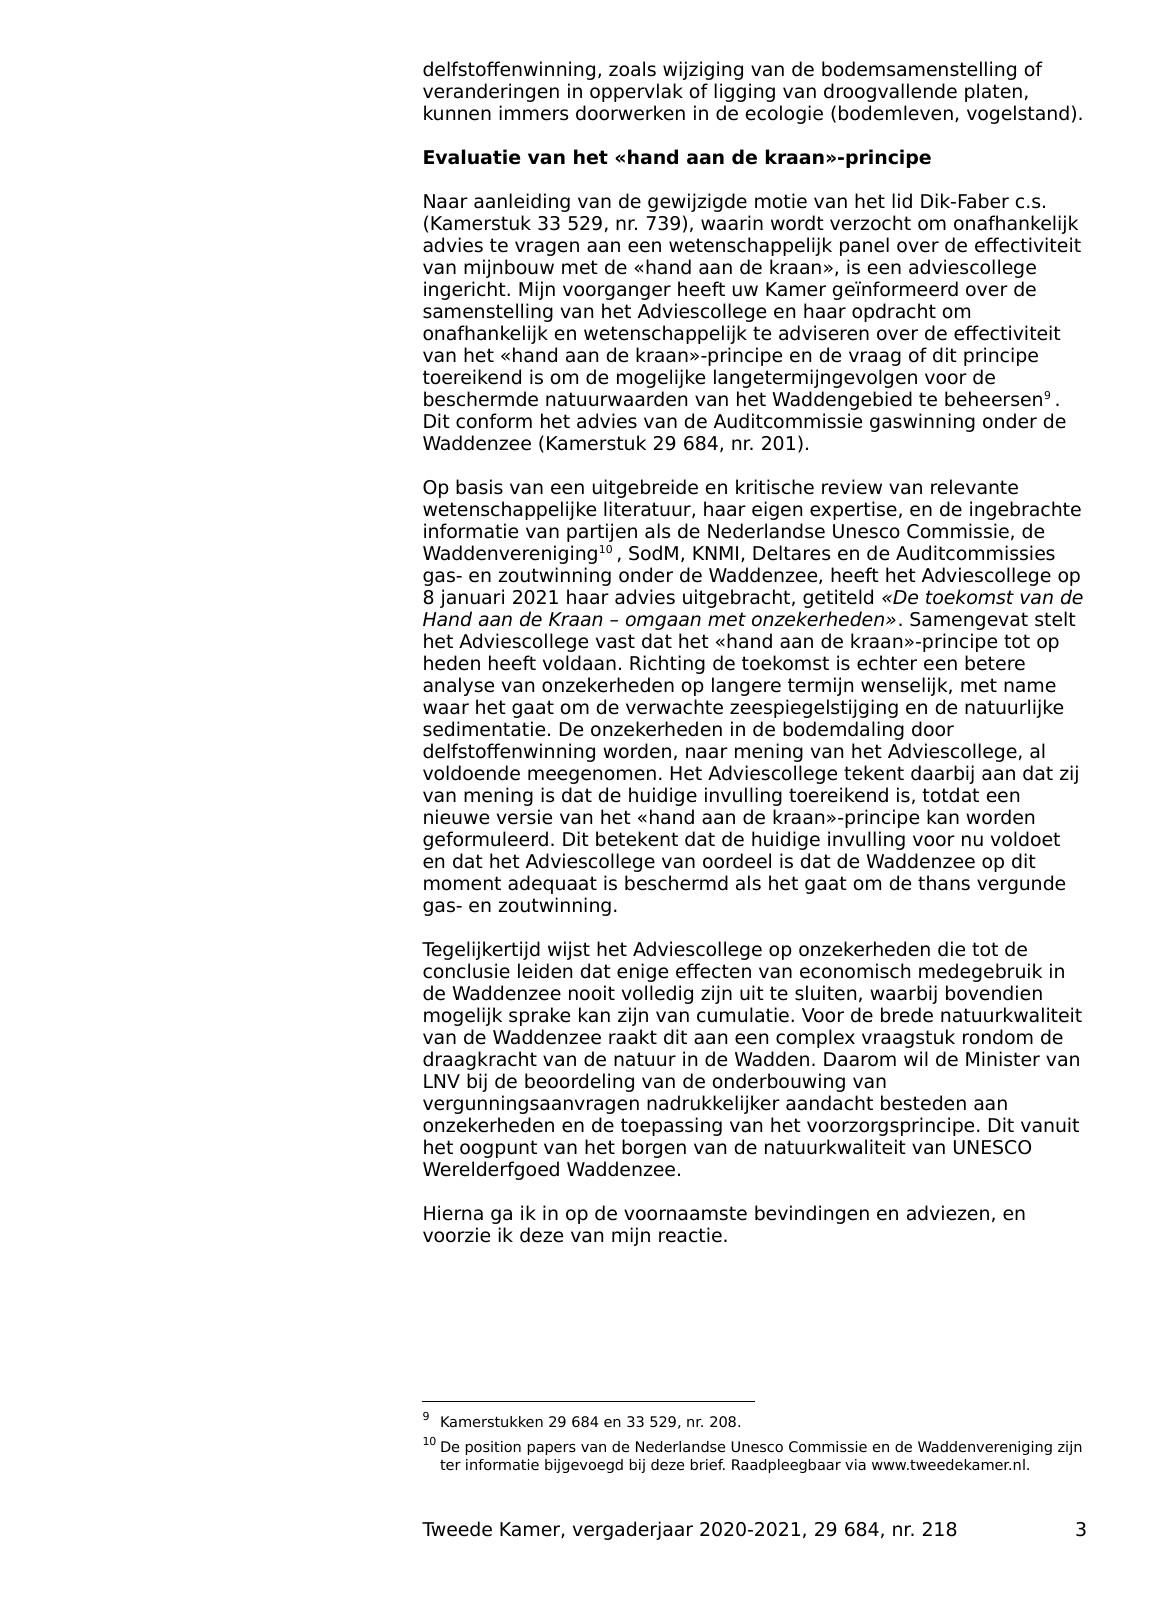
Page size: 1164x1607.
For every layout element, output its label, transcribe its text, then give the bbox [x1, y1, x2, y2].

text delfstoffenwinning, zoals wijziging van de bodemsamenstelling of veranderingen in oppervlak of ligging van droogvallende platen, kunnen immers doorwerken in de ecologie (bodemleven, vogelstand). [422, 59, 1087, 125]
text Naar aanleiding van de gewijzigde motie van het lid Dik-Faber c.s. (Kamerstuk 33 529, nr. 739), waarin wordt verzocht om onafhankelijk advies te vragen aan een wetenschappelijk panel over de effectiviteit van mijnbouw met de «hand aan de kraan», is een adviescollege ingericht. Mijn voorganger heeft uw Kamer geïnformeerd over de samenstelling van het Adviescollege en haar opdracht om onafhankelijk en wetenschappelijk te adviseren over de effectiviteit van het «hand aan de kraan»-principe en de vraag of dit principe toereikend is om de mogelijke langetermijngevolgen voor de beschermde natuurwaarden van het Waddengebied te beheersen. Dit conform het advies van de Auditcommissie gaswinning onder de Waddenzee (Kamerstuk 29 684, nr. 201). [422, 191, 1087, 455]
text De position papers van de Nederlandse Unesco Commissie en de Waddenvereniging zijn ter informatie bijgevoegd bij deze brief. Raadpleegbaar via www.tweedekamer.nl. [422, 1435, 1087, 1474]
text Tegelijkertijd wijst het Adviescollege op onzekerheden die tot de conclusie leiden dat enige effecten van economisch medegebruik in de Waddenzee nooit volledig zijn uit te sluiten, waarbij bovendien mogelijk sprake kan zijn van cumulatie. Voor de brede natuurkwaliteit van de Waddenzee raakt dit aan een complex vraagstuk rondom de draagkracht van de natuur in de Wadden. Daarom wil de Minister van LNV bij de beoordeling van de onderbouwing van vergunningsaanvragen nadrukkelijker aandacht besteden aan onzekerheden en de toepassing van het voorzorgsprincipe. Dit vanuit het oogpunt van het borgen van de natuurkwaliteit van UNESCO Werelderfgoed Waddenzee. [422, 939, 1087, 1181]
subtitle Evaluatie van het «hand aan de kraan»-principe [422, 147, 1087, 169]
text Op basis van een uitgebreide en kritische review van relevante wetenschappelijke literatuur, haar eigen expertise, en de ingebrachte informatie van partijen als de Nederlandse Unesco Commissie, de Waddenvereniging, SodM, KNMI, Deltares en de Auditcommissies gas- en zoutwinning onder de Waddenzee, heeft het Adviescollege op 8 januari 2021 haar advies uitgebracht, getiteld «De toekomst van de Hand aan de Kraan – omgaan met onzekerheden». Samengevat stelt het Adviescollege vast dat het «hand aan de kraan»-principe tot op heden heeft voldaan. Richting de toekomst is echter een betere analyse van onzekerheden op langere termijn wenselijk, met name waar het gaat om de verwachte zeespiegelstijging en de natuurlijke sedimentatie. De onzekerheden in de bodemdaling door delfstoffenwinning worden, naar mening van het Adviescollege, al voldoende meegenomen. Het Adviescollege tekent daarbij aan dat zij van mening is dat de huidige invulling toereikend is, totdat een nieuwe versie van het «hand aan de kraan»-principe kan worden geformuleerd. Dit betekent dat de huidige invulling voor nu voldoet en dat het Adviescollege van oordeel is dat de Waddenzee op dit moment adequaat is beschermd als het gaat om de thans vergunde gas- en zoutwinning. [422, 477, 1087, 917]
text Hierna ga ik in op de voornaamste bevindingen en adviezen, en voorzie ik deze van mijn reactie. [422, 1203, 1087, 1247]
text Kamerstukken 29 684 en 33 529, nr. 208. [422, 1410, 1087, 1432]
